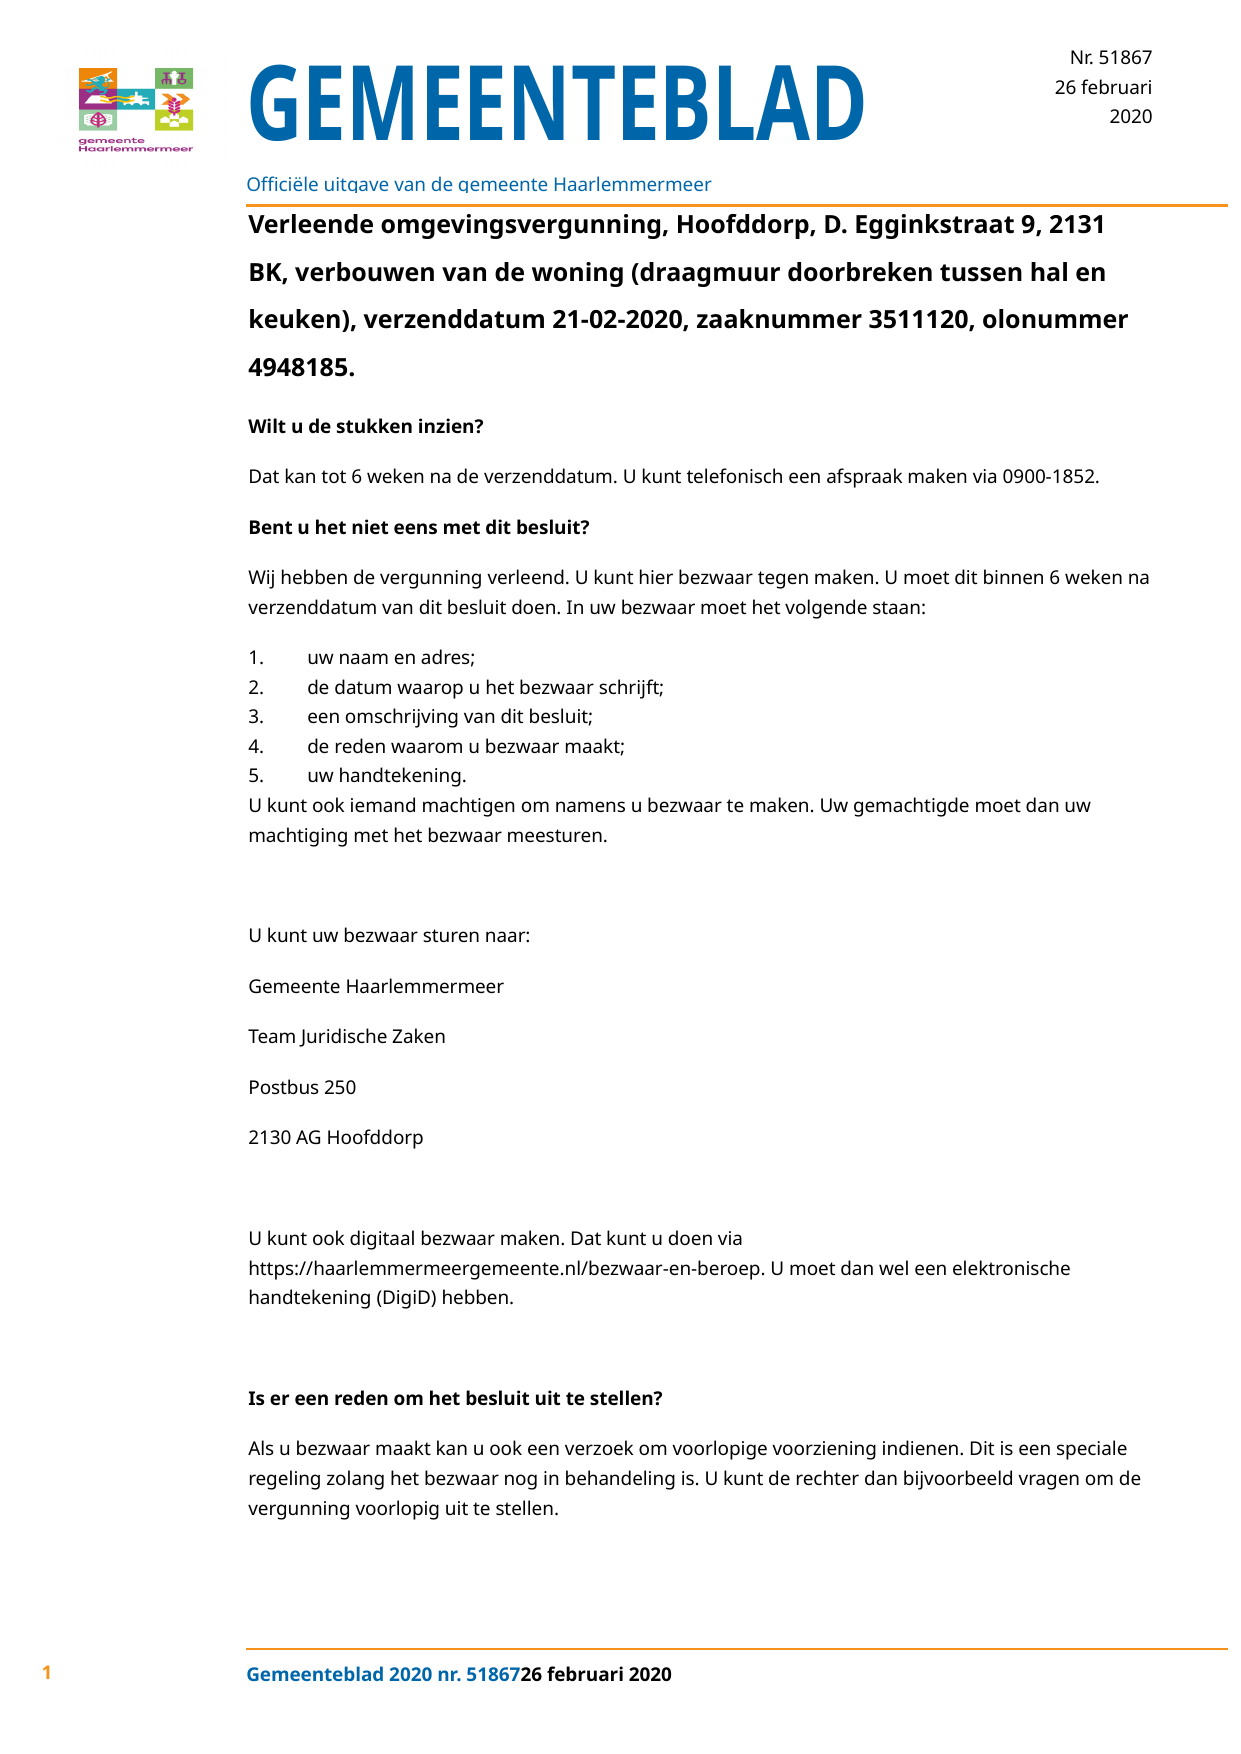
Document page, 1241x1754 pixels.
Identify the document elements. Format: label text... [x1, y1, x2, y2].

list een omschrijving van dit besluit; [248, 703, 1152, 729]
text Verleende omgevingsvergunning, Hoofddorp, D. Egginkstraat 9, 2131 BK, verbouwen van de woning (draagmuur doorbreken tussen hal en keuken), verzenddatum 21-02-2020, zaaknummer 3511120, olonummer 4948185. [248, 207, 1152, 384]
text Wilt u de stukken inzien? [248, 413, 1152, 439]
text Gemeente Haarlemmermeer [248, 973, 1152, 999]
list uw naam en adres; [248, 644, 1152, 670]
text Bent u het niet eens met dit besluit? [248, 514, 1152, 540]
text 2130 AG Hoofddorp [248, 1124, 1152, 1150]
text Is er een reden om het besluit uit te stellen? [248, 1385, 1152, 1411]
picture [41, 47, 231, 172]
list de datum waarop u het bezwaar schrijft; [248, 674, 1152, 700]
text Team Juridische Zaken [248, 1023, 1152, 1049]
text U kunt ook digitaal bezwaar maken. Dat kunt u doen via https://haarlemmermeergemeente.nl/bezwaar-en-beroep. U moet dan wel een elektronische handtekening (DigiD) hebben. [248, 1225, 1152, 1310]
text U kunt uw bezwaar sturen naar: [248, 923, 1152, 948]
text U kunt ook iemand machtigen om namens u bezwaar te maken. Uw gemachtigde moet dan uw machtiging met het bezwaar meesturen. [248, 792, 1152, 848]
text Postbus 250 [248, 1074, 1152, 1100]
list uw handtekening. [248, 763, 1152, 788]
text Als u bezwaar maakt kan u ook een verzoek om voorlopige voorziening indienen. Dit is een speciale regeling zolang het bezwaar nog in behandeling is. U kunt de rechter dan bijvoorbeeld vragen om de vergunning voorlopig uit te stellen. [248, 1436, 1152, 1521]
list de reden waarom u bezwaar maakt; [248, 733, 1152, 759]
text Wij hebben de vergunning verleend. U kunt hier bezwaar tegen maken. U moet dit binnen 6 weken na verzenddatum van dit besluit doen. In uw bezwaar moet het volgende staan: [248, 564, 1152, 620]
text Dat kan tot 6 weken na de verzenddatum. U kunt telefonisch een afspraak maken via 0900-1852. [248, 463, 1152, 489]
